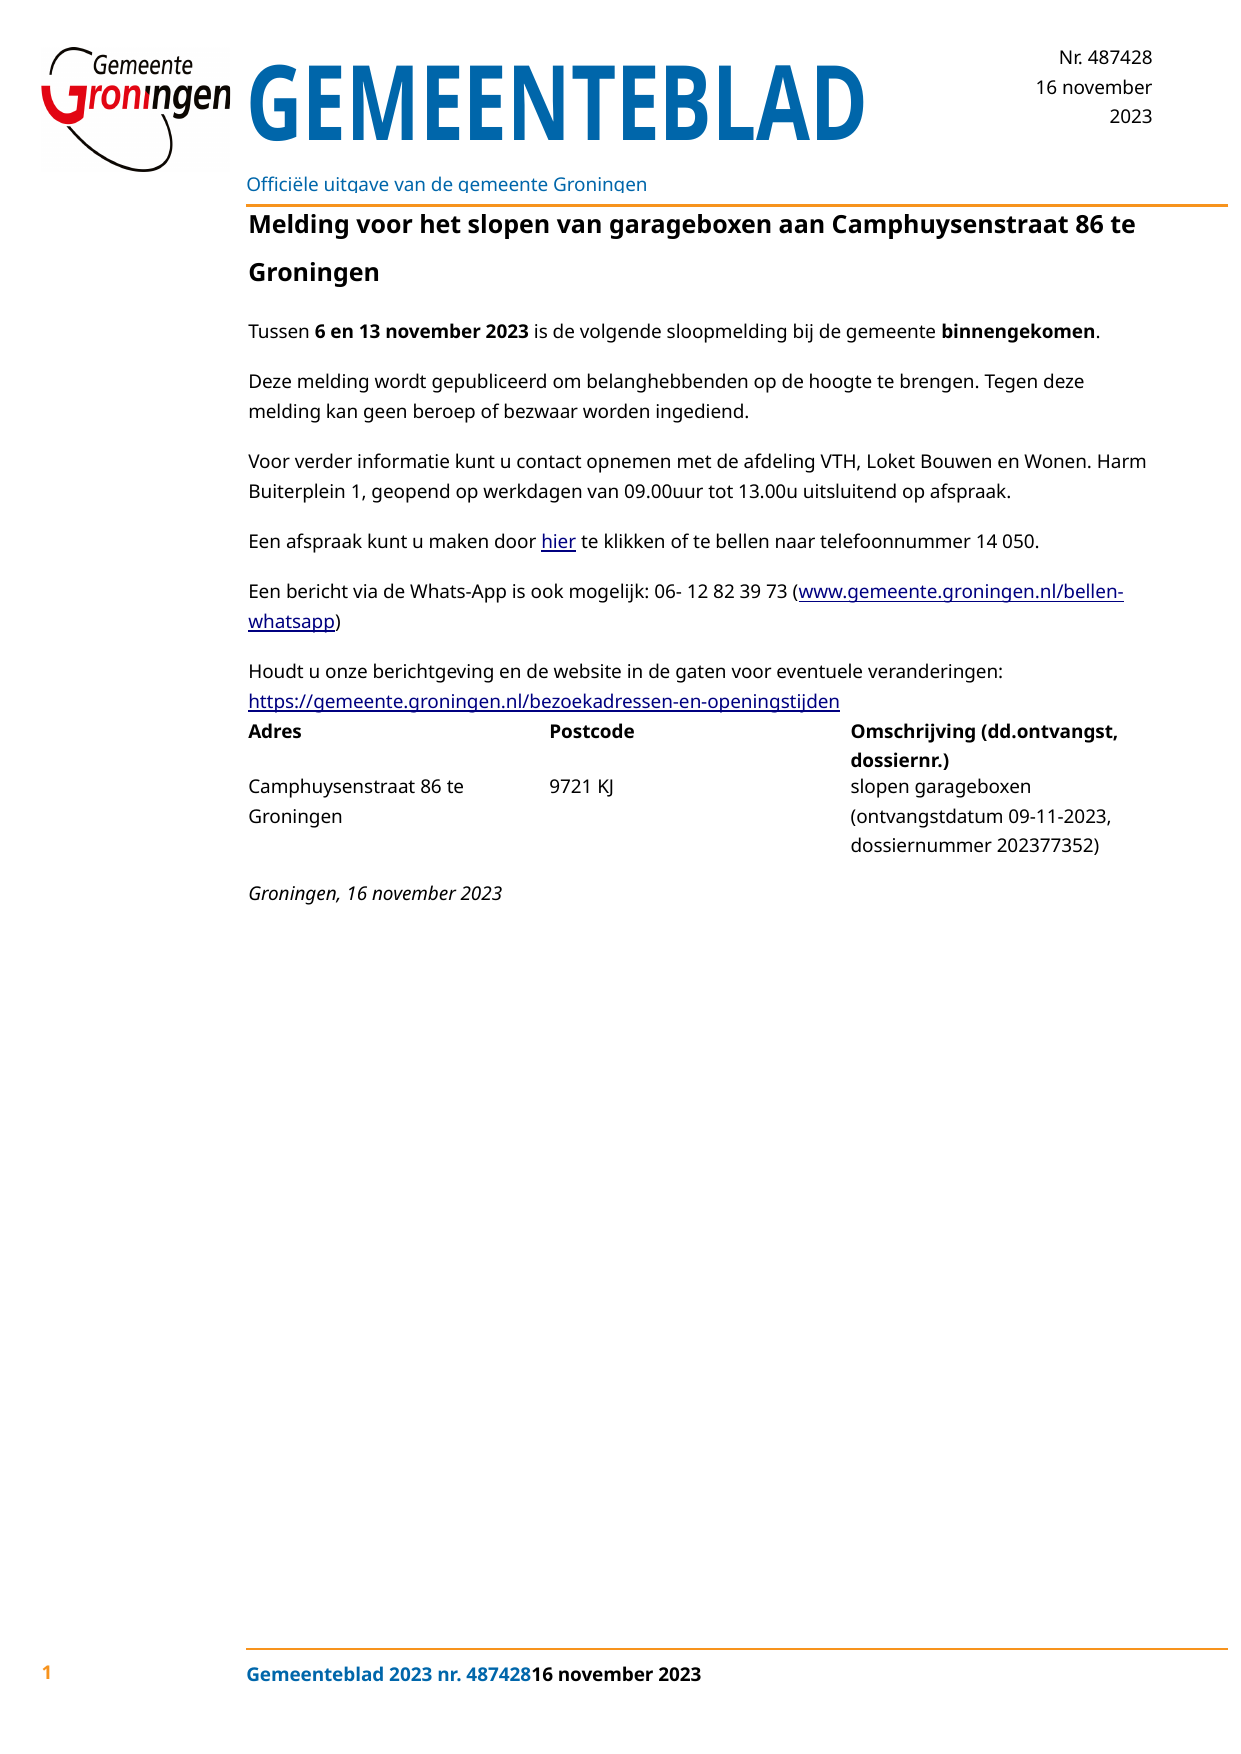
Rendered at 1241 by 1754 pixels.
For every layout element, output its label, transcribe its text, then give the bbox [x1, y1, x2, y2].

table_header Omschrijving (dd.ontvangst, dossiernr.) [850, 718, 1152, 773]
table_cell 9721 KJ [549, 773, 850, 858]
table_header Adres [248, 718, 549, 773]
table_cell slopen garageboxen (ontvangstdatum 09-11-2023, dossiernummer 202377352) [850, 773, 1152, 858]
table_cell Camphuysenstraat 86 te Groningen [248, 773, 549, 858]
text Groningen, 16 november 2023 [248, 880, 1152, 905]
table_header Postcode [549, 718, 850, 773]
text Voor verder informatie kunt u contact opnemen met de afdeling VTH, Loket Bouwen en Wonen. Harm Buiterplein 1, geopend op werkdagen van 09.00uur tot 13.00u uitsluitend op afspraak. [248, 448, 1152, 504]
text Een bericht via de Whats-App is ook mogelijk: 06- 12 82 39 73 (www.gemeente.groningen.nl/bellen-whatsapp) [248, 579, 1152, 634]
text Een afspraak kunt u maken door hier te klikken of te bellen naar telefoonnummer 14 050. [248, 528, 1152, 554]
text Tussen 6 en 13 november 2023 is de volgende sloopmelding bij de gemeente binnengekomen. [248, 318, 1152, 344]
picture [41, 47, 231, 172]
text Deze melding wordt gepubliceerd om belanghebbenden op de hoogte te brengen. Tegen deze melding kan geen beroep of bezwaar worden ingediend. [248, 368, 1152, 424]
text Houdt u onze berichtgeving en de website in de gaten voor eventuele veranderingen: https://gemeente.groningen.nl/bezoekadressen-en-openingstijden [248, 659, 1152, 714]
text Melding voor het slopen van garageboxen aan Camphuysenstraat 86 te Groningen [248, 207, 1152, 288]
